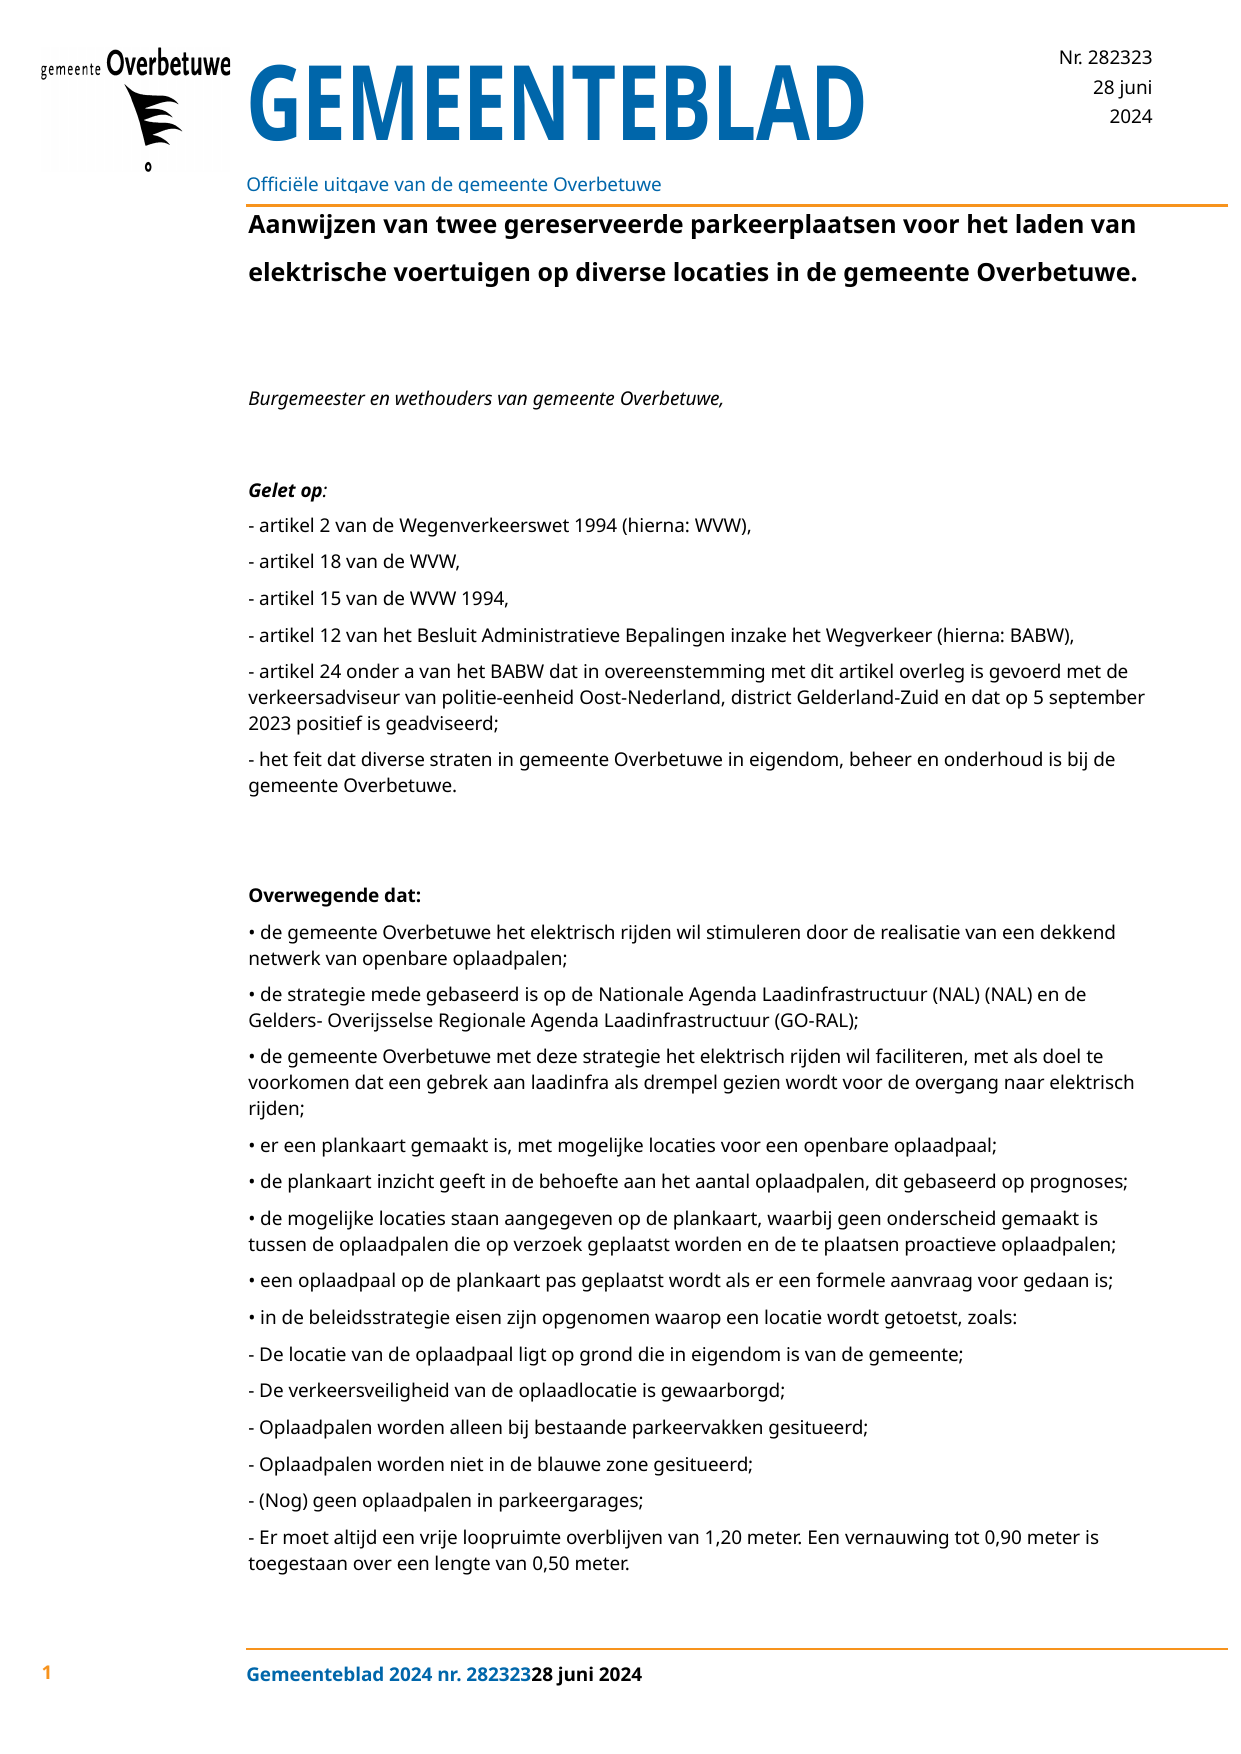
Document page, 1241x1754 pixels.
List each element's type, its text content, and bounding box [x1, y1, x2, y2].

text - artikel 12 van het Besluit Administratieve Bepalingen inzake het Wegverkeer (hierna: BABW), [248, 622, 1152, 647]
text • de gemeente Overbetuwe met deze strategie het elektrisch rijden wil faciliteren, met als doel te voorkomen dat een gebrek aan laadinfra als drempel gezien wordt voor de overgang naar elektrisch rijden; [248, 1044, 1152, 1121]
text • in de beleidsstrategie eisen zijn opgenomen waarop een locatie wordt getoetst, zoals: [248, 1304, 1152, 1330]
text - De verkeersveiligheid van de oplaadlocatie is gewaarborgd; [248, 1378, 1152, 1403]
text • een oplaadpaal op de plankaart pas geplaatst wordt als er een formele aanvraag voor gedaan is; [248, 1268, 1152, 1293]
text - artikel 15 van de WVW 1994, [248, 585, 1152, 611]
text • er een plankaart gemaakt is, met mogelijke locaties voor een openbare oplaadpaal; [248, 1132, 1152, 1158]
text • de gemeente Overbetuwe het elektrisch rijden wil stimuleren door de realisatie van een dekkend netwerk van openbare oplaadpalen; [248, 919, 1152, 970]
picture [41, 47, 231, 172]
text - artikel 24 onder a van het BABW dat in overeenstemming met dit artikel overleg is gevoerd met de verkeersadviseur van politie-eenheid Oost-Nederland, district Gelderland-Zuid en dat op 5 september 2023 positief is geadviseerd; [248, 658, 1152, 736]
text Gelet op: [248, 478, 1152, 503]
text - De locatie van de oplaadpaal ligt op grond die in eigendom is van de gemeente; [248, 1341, 1152, 1367]
text - Oplaadpalen worden alleen bij bestaande parkeervakken gesitueerd; [248, 1414, 1152, 1440]
text Burgemeester en wethouders van gemeente Overbetuwe, [248, 386, 1152, 411]
text Aanwijzen van twee gereserveerde parkeerplaatsen voor het laden van elektrische voertuigen op diverse locaties in de gemeente Overbetuwe. [248, 207, 1152, 288]
text • de plankaart inzicht geeft in de behoefte aan het aantal oplaadpalen, dit gebaseerd op prognoses; [248, 1168, 1152, 1194]
text - Er moet altijd een vrije loopruimte overblijven van 1,20 meter. Een vernauwing tot 0,90 meter is toegestaan over een lengte van 0,50 meter. [248, 1524, 1152, 1576]
text - artikel 18 van de WVW, [248, 548, 1152, 574]
text • de strategie mede gebaseerd is op de Nationale Agenda Laadinfrastructuur (NAL) (NAL) en de Gelders- Overijsselse Regionale Agenda Laadinfrastructuur (GO-RAL); [248, 981, 1152, 1033]
text - Oplaadpalen worden niet in de blauwe zone gesitueerd; [248, 1451, 1152, 1477]
text • de mogelijke locaties staan aangegeven op de plankaart, waarbij geen onderscheid gemaakt is tussen de oplaadpalen die op verzoek geplaatst worden en de te plaatsen proactieve oplaadpalen; [248, 1205, 1152, 1257]
text - het feit dat diverse straten in gemeente Overbetuwe in eigendom, beheer en onderhoud is bij de gemeente Overbetuwe. [248, 747, 1152, 798]
text - (Nog) geen oplaadpalen in parkeergarages; [248, 1488, 1152, 1513]
text - artikel 2 van de Wegenverkeerswet 1994 (hierna: WVW), [248, 512, 1152, 537]
text Overwegende dat: [248, 882, 1152, 908]
